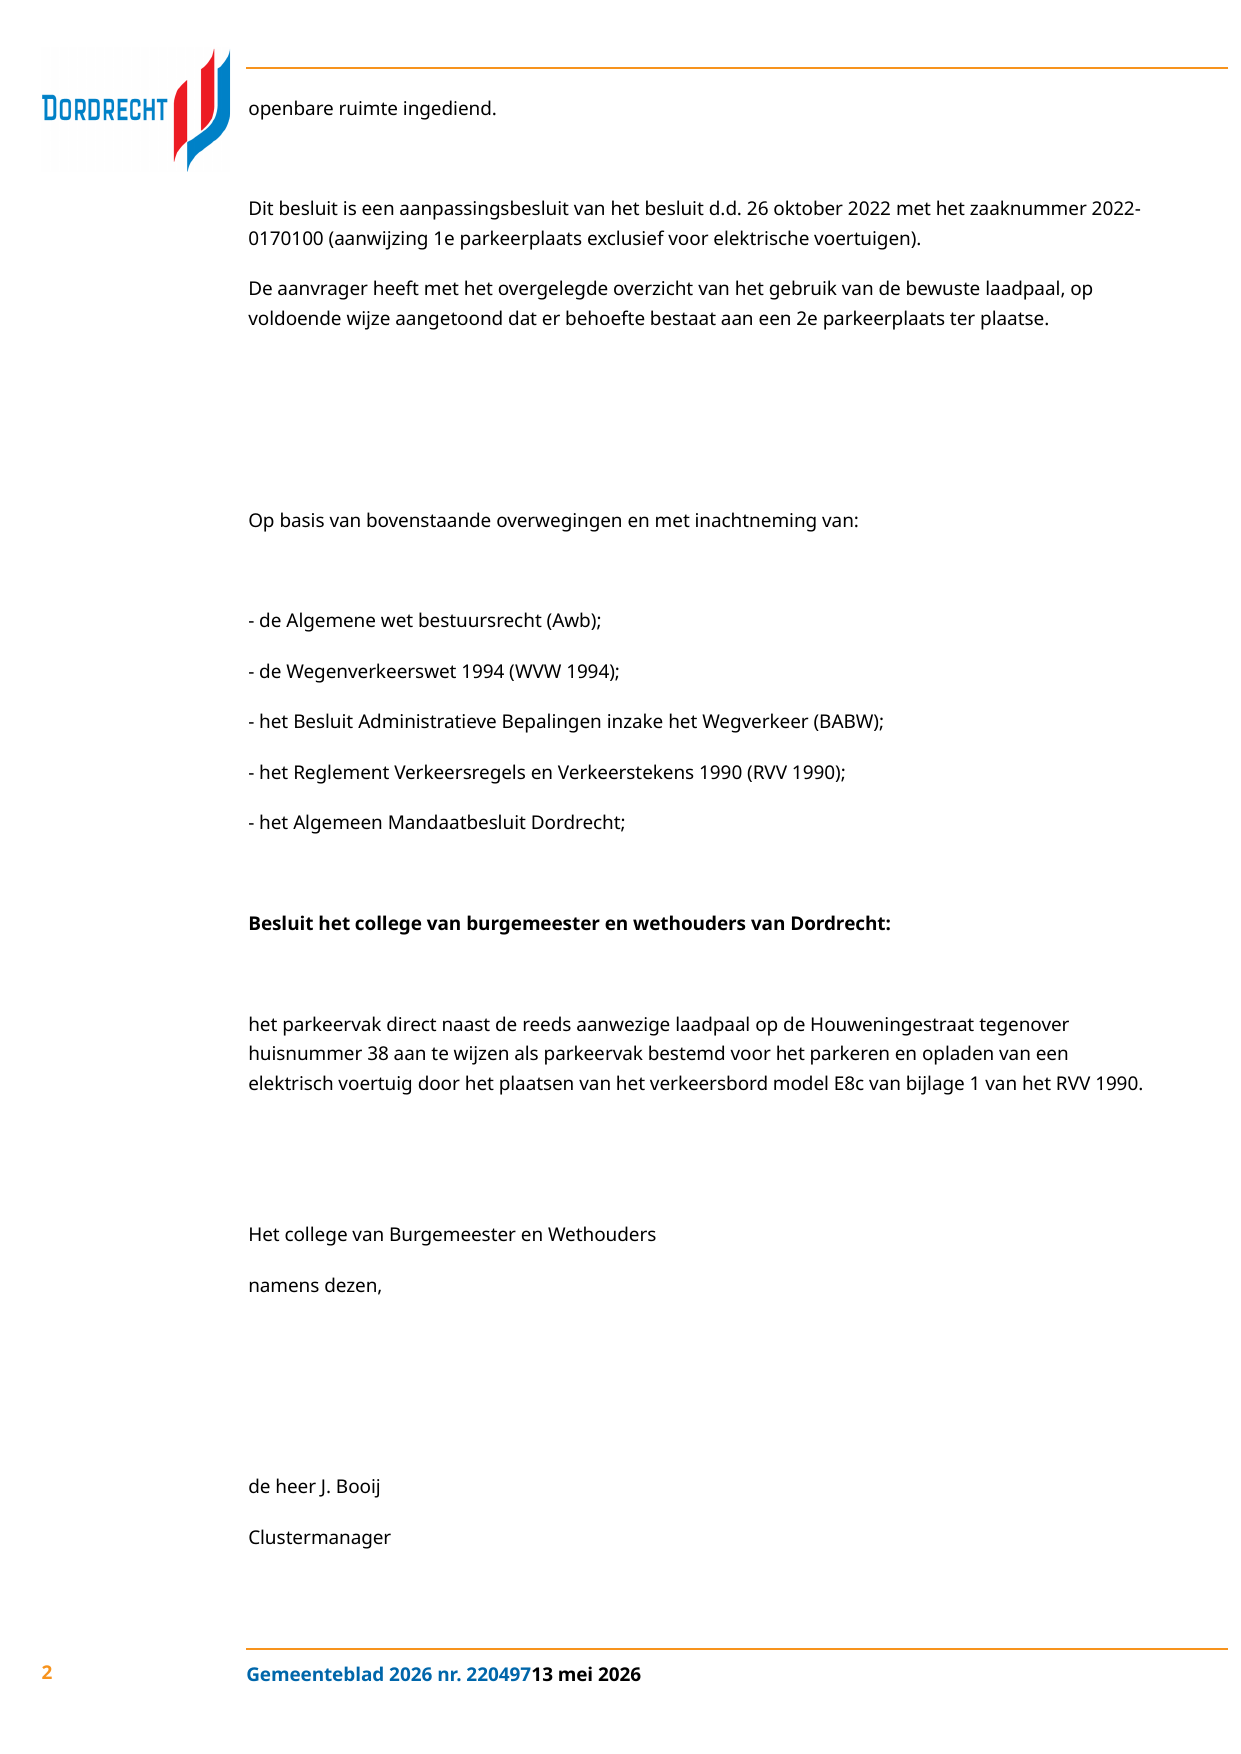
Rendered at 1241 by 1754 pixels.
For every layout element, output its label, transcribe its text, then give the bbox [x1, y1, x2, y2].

picture [41, 47, 231, 172]
text Dit besluit is een aanpassingsbesluit van het besluit d.d. 26 oktober 2022 met het zaaknummer 2022-0170100 (aanwijzing 1e parkeerplaats exclusief voor elektrische voertuigen). [248, 196, 1152, 251]
text het parkeervak direct naast de reeds aanwezige laadpaal op de Houweningestraat tegenover huisnummer 38 aan te wijzen als parkeervak bestemd voor het parkeren en opladen van een elektrisch voertuig door het plaatsen van het verkeersbord model E8c van bijlage 1 van het RVV 1990. [248, 1011, 1152, 1096]
text Op basis van bovenstaande overwegingen en met inachtneming van: [248, 507, 1152, 533]
text - het Algemeen Mandaatbesluit Dordrecht; [248, 809, 1152, 835]
text - het Reglement Verkeersregels en Verkeerstekens 1990 (RVV 1990); [248, 759, 1152, 785]
text openbare ruimte ingediend. [248, 95, 1152, 121]
text Het college van Burgemeester en Wethouders [248, 1221, 1152, 1247]
text Clustermanager [248, 1524, 1152, 1550]
text De aanvrager heeft met het overgelegde overzicht van het gebruik van de bewuste laadpaal, op voldoende wijze aangetoond dat er behoefte bestaat aan een 2e parkeerplaats ter plaatse. [248, 276, 1152, 331]
text namens dezen, [248, 1272, 1152, 1298]
text de heer J. Booij [248, 1473, 1152, 1499]
text Besluit het college van burgemeester en wethouders van Dordrecht: [248, 910, 1152, 936]
text - het Besluit Administratieve Bepalingen inzake het Wegverkeer (BABW); [248, 708, 1152, 734]
text - de Wegenverkeerswet 1994 (WVW 1994); [248, 658, 1152, 684]
text - de Algemene wet bestuursrecht (Awb); [248, 608, 1152, 633]
